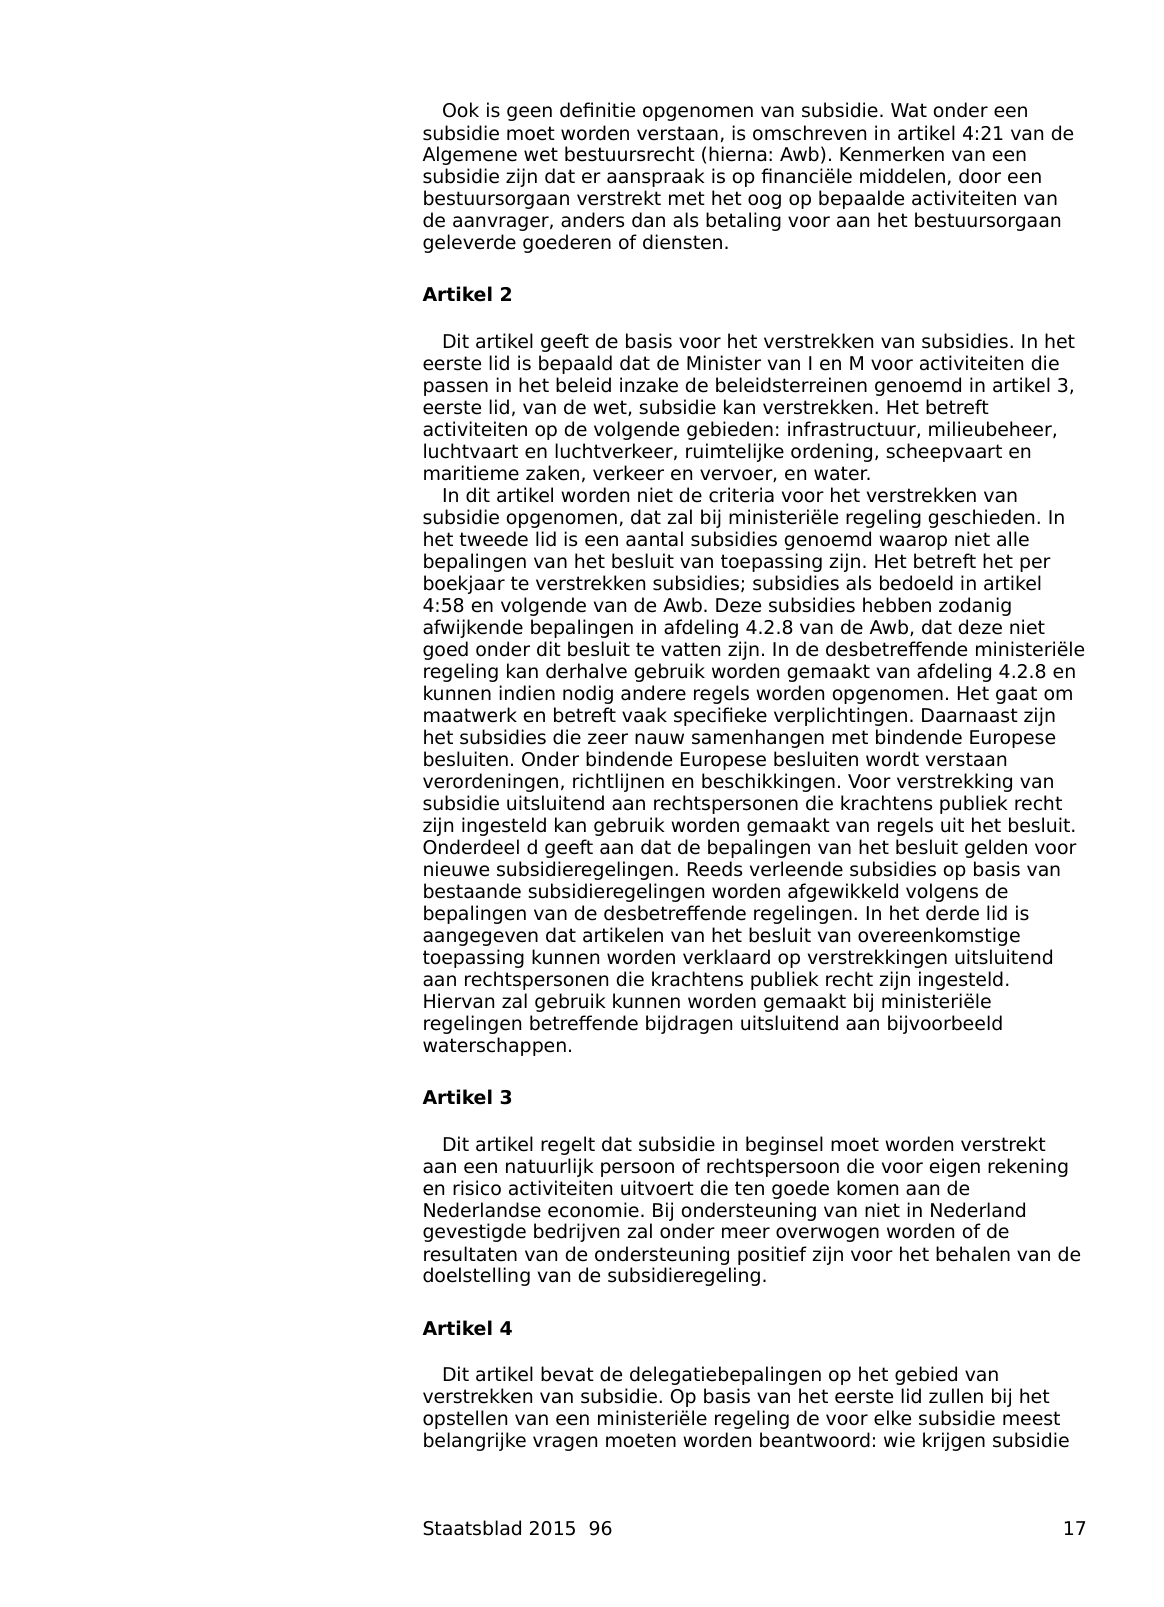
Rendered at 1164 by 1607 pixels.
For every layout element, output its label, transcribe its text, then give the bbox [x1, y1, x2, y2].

subtitle Artikel 2 [422, 284, 1087, 306]
subtitle Artikel 3 [422, 1087, 1087, 1108]
text Dit artikel bevat de delegatiebepalingen op het gebied van verstrekken van subsidie. Op basis van het eerste lid zullen bij het opstellen van een ministeriële regeling de voor elke subsidie meest belangrijke vragen moeten worden beantwoord: wie krijgen subsidie [422, 1364, 1087, 1452]
text Dit artikel geeft de basis voor het verstrekken van subsidies. In het eerste lid is bepaald dat de Minister van I en M voor activiteiten die passen in het beleid inzake de beleidsterreinen genoemd in artikel 3, eerste lid, van de wet, subsidie kan verstrekken. Het betreft activiteiten op de volgende gebieden: infrastructuur, milieubeheer, luchtvaart en luchtverkeer, ruimtelijke ordening, scheepvaart en maritieme zaken, verkeer en vervoer, en water. [422, 331, 1087, 485]
text Dit artikel regelt dat subsidie in beginsel moet worden verstrekt aan een natuurlijk persoon of rechtspersoon die voor eigen rekening en risico activiteiten uitvoert die ten goede komen aan de Nederlandse economie. Bij ondersteuning van niet in Nederland gevestigde bedrijven zal onder meer overwogen worden of de resultaten van de ondersteuning positief zijn voor het behalen van de doelstelling van de subsidieregeling. [422, 1133, 1087, 1287]
text In dit artikel worden niet de criteria voor het verstrekken van subsidie opgenomen, dat zal bij ministeriële regeling geschieden. In het tweede lid is een aantal subsidies genoemd waarop niet alle bepalingen van het besluit van toepassing zijn. Het betreft het per boekjaar te verstrekken subsidies; subsidies als bedoeld in artikel 4:58 en volgende van de Awb. Deze subsidies hebben zodanig afwijkende bepalingen in afdeling 4.2.8 van de Awb, dat deze niet goed onder dit besluit te vatten zijn. In de desbetreffende ministeriële regeling kan derhalve gebruik worden gemaakt van afdeling 4.2.8 en kunnen indien nodig andere regels worden opgenomen. Het gaat om maatwerk en betreft vaak specifieke verplichtingen. Daarnaast zijn het subsidies die zeer nauw samenhangen met bindende Europese besluiten. Onder bindende Europese besluiten wordt verstaan verordeningen, richtlijnen en beschikkingen. Voor verstrekking van subsidie uitsluitend aan rechtspersonen die krachtens publiek recht zijn ingesteld kan gebruik worden gemaakt van regels uit het besluit. Onderdeel d geeft aan dat de bepalingen van het besluit gelden voor nieuwe subsidieregelingen. Reeds verleende subsidies op basis van bestaande subsidieregelingen worden afgewikkeld volgens de bepalingen van de desbetreffende regelingen. In het derde lid is aangegeven dat artikelen van het besluit van overeenkomstige toepassing kunnen worden verklaard op verstrekkingen uitsluitend aan rechtspersonen die krachtens publiek recht zijn ingesteld. Hiervan zal gebruik kunnen worden gemaakt bij ministeriële regelingen betreffende bijdragen uitsluitend aan bijvoorbeeld waterschappen. [422, 485, 1087, 1057]
subtitle Artikel 4 [422, 1317, 1087, 1339]
text Ook is geen definitie opgenomen van subsidie. Wat onder een subsidie moet worden verstaan, is omschreven in artikel 4:21 van de Algemene wet bestuursrecht (hierna: Awb). Kenmerken van een subsidie zijn dat er aanspraak is op financiële middelen, door een bestuursorgaan verstrekt met het oog op bepaalde activiteiten van de aanvrager, anders dan als betaling voor aan het bestuursorgaan geleverde goederen of diensten. [422, 100, 1087, 254]
